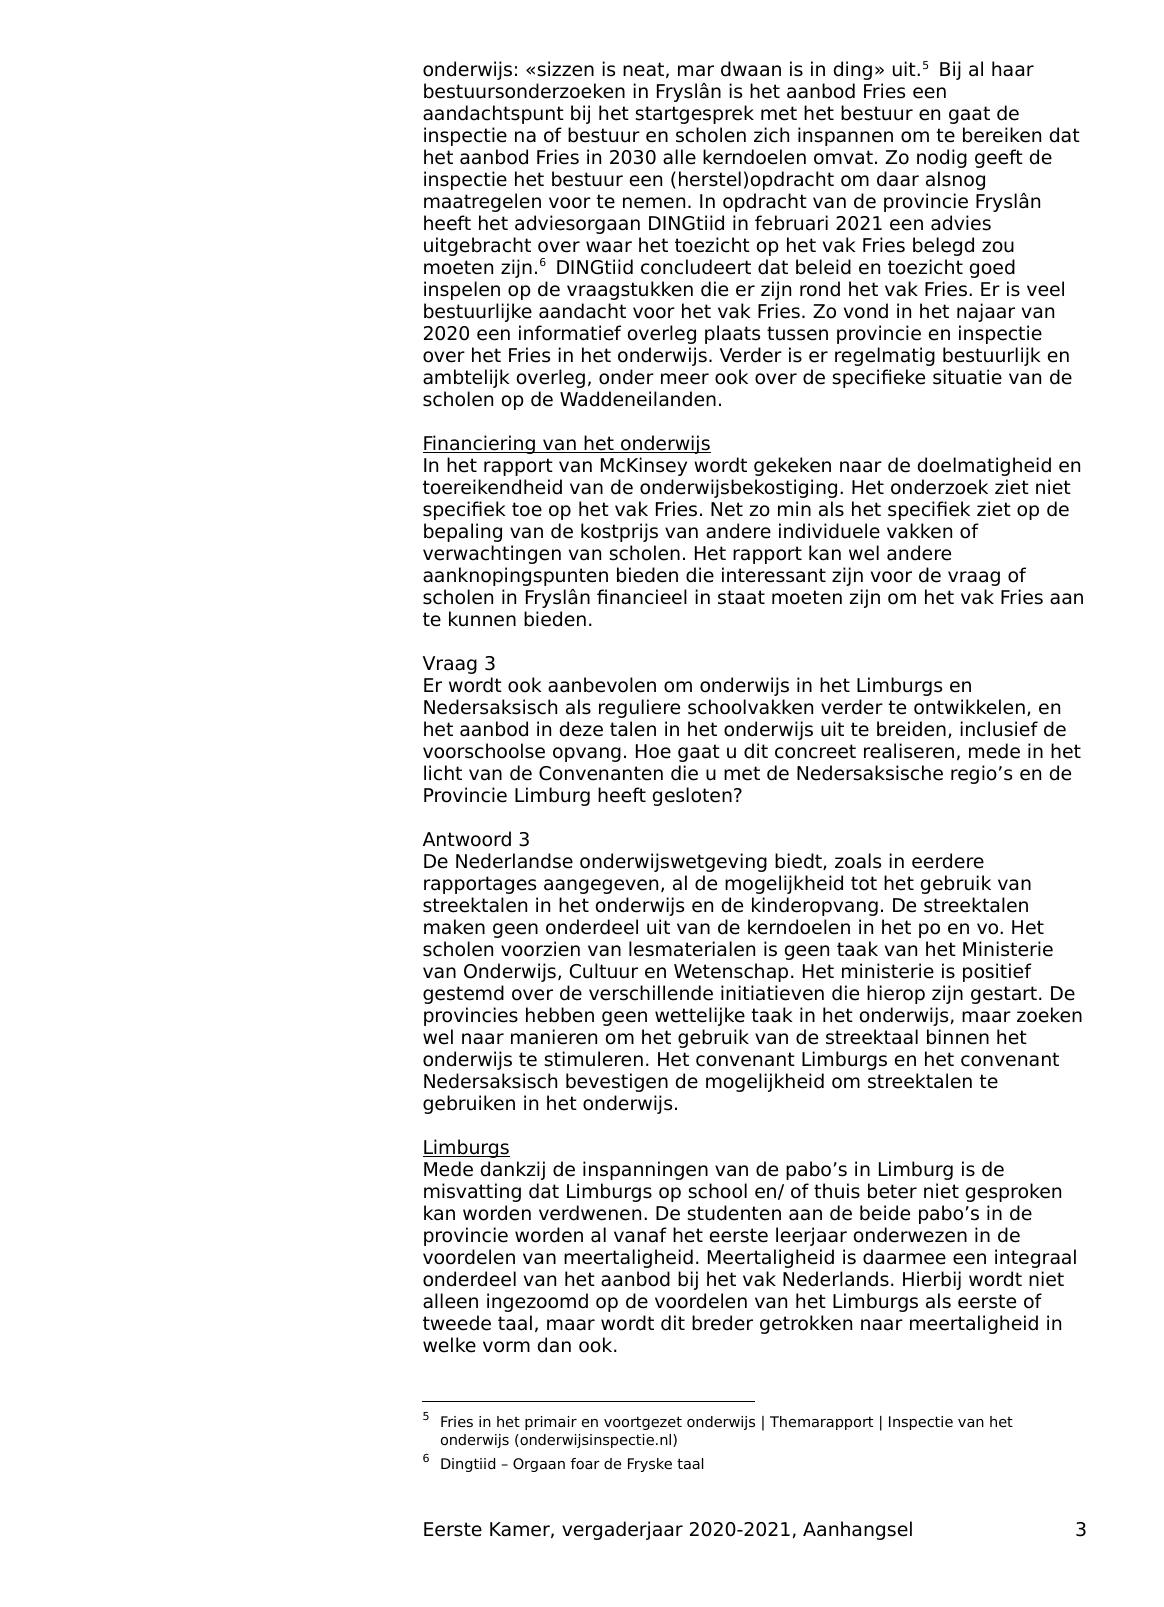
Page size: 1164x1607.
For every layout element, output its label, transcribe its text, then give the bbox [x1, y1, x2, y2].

text In het rapport van McKinsey wordt gekeken naar de doelmatigheid en toereikendheid van de onderwijsbekostiging. Het onderzoek ziet niet specifiek toe op het vak Fries. Net zo min als het specifiek ziet op de bepaling van de kostprijs van andere individuele vakken of verwachtingen van scholen. Het rapport kan wel andere aanknopingspunten bieden die interessant zijn voor de vraag of scholen in Fryslân financieel in staat moeten zijn om het vak Fries aan te kunnen bieden. [422, 455, 1087, 631]
text Fries in het primair en voortgezet onderwijs | Themarapport | Inspectie van het onderwijs (onderwijsinspectie.nl) [422, 1410, 1087, 1449]
text Dingtiid – Orgaan foar de Fryske taal [422, 1452, 1087, 1474]
text Limburgs [422, 1137, 1087, 1159]
text Financiering van het onderwijs [422, 433, 1087, 455]
text onderwijs: «sizzen is neat, mar dwaan is in ding» uit. Bij al haar bestuursonderzoeken in Fryslân is het aanbod Fries een aandachtspunt bij het startgesprek met het bestuur en gaat de inspectie na of bestuur en scholen zich inspannen om te bereiken dat het aanbod Fries in 2030 alle kerndoelen omvat. Zo nodig geeft de inspectie het bestuur een (herstel)opdracht om daar alsnog maatregelen voor te nemen. In opdracht van de provincie Fryslân heeft het adviesorgaan DINGtiid in februari 2021 een advies uitgebracht over waar het toezicht op het vak Fries belegd zou moeten zijn. DINGtiid concludeert dat beleid en toezicht goed inspelen op de vraagstukken die er zijn rond het vak Fries. Er is veel bestuurlijke aandacht voor het vak Fries. Zo vond in het najaar van 2020 een informatief overleg plaats tussen provincie en inspectie over het Fries in het onderwijs. Verder is er regelmatig bestuurlijk en ambtelijk overleg, onder meer ook over de specifieke situatie van de scholen op de Waddeneilanden. [422, 59, 1087, 411]
text Mede dankzij de inspanningen van de pabo’s in Limburg is de misvatting dat Limburgs op school en/ of thuis beter niet gesproken kan worden verdwenen. De studenten aan de beide pabo’s in de provincie worden al vanaf het eerste leerjaar onderwezen in de voordelen van meertaligheid. Meertaligheid is daarmee een integraal onderdeel van het aanbod bij het vak Nederlands. Hierbij wordt niet alleen ingezoomd op de voordelen van het Limburgs als eerste of tweede taal, maar wordt dit breder getrokken naar meertaligheid in welke vorm dan ook. [422, 1159, 1087, 1357]
text Vraag 3 [422, 653, 1087, 675]
text Antwoord 3 [422, 829, 1087, 851]
text Er wordt ook aanbevolen om onderwijs in het Limburgs en Nedersaksisch als reguliere schoolvakken verder te ontwikkelen, en het aanbod in deze talen in het onderwijs uit te breiden, inclusief de voorschoolse opvang. Hoe gaat u dit concreet realiseren, mede in het licht van de Convenanten die u met de Nedersaksische regio’s en de Provincie Limburg heeft gesloten? [422, 675, 1087, 807]
text De Nederlandse onderwijswetgeving biedt, zoals in eerdere rapportages aangegeven, al de mogelijkheid tot het gebruik van streektalen in het onderwijs en de kinderopvang. De streektalen maken geen onderdeel uit van de kerndoelen in het po en vo. Het scholen voorzien van lesmaterialen is geen taak van het Ministerie van Onderwijs, Cultuur en Wetenschap. Het ministerie is positief gestemd over de verschillende initiatieven die hierop zijn gestart. De provincies hebben geen wettelijke taak in het onderwijs, maar zoeken wel naar manieren om het gebruik van de streektaal binnen het onderwijs te stimuleren. Het convenant Limburgs en het convenant Nedersaksisch bevestigen de mogelijkheid om streektalen te gebruiken in het onderwijs. [422, 851, 1087, 1115]
